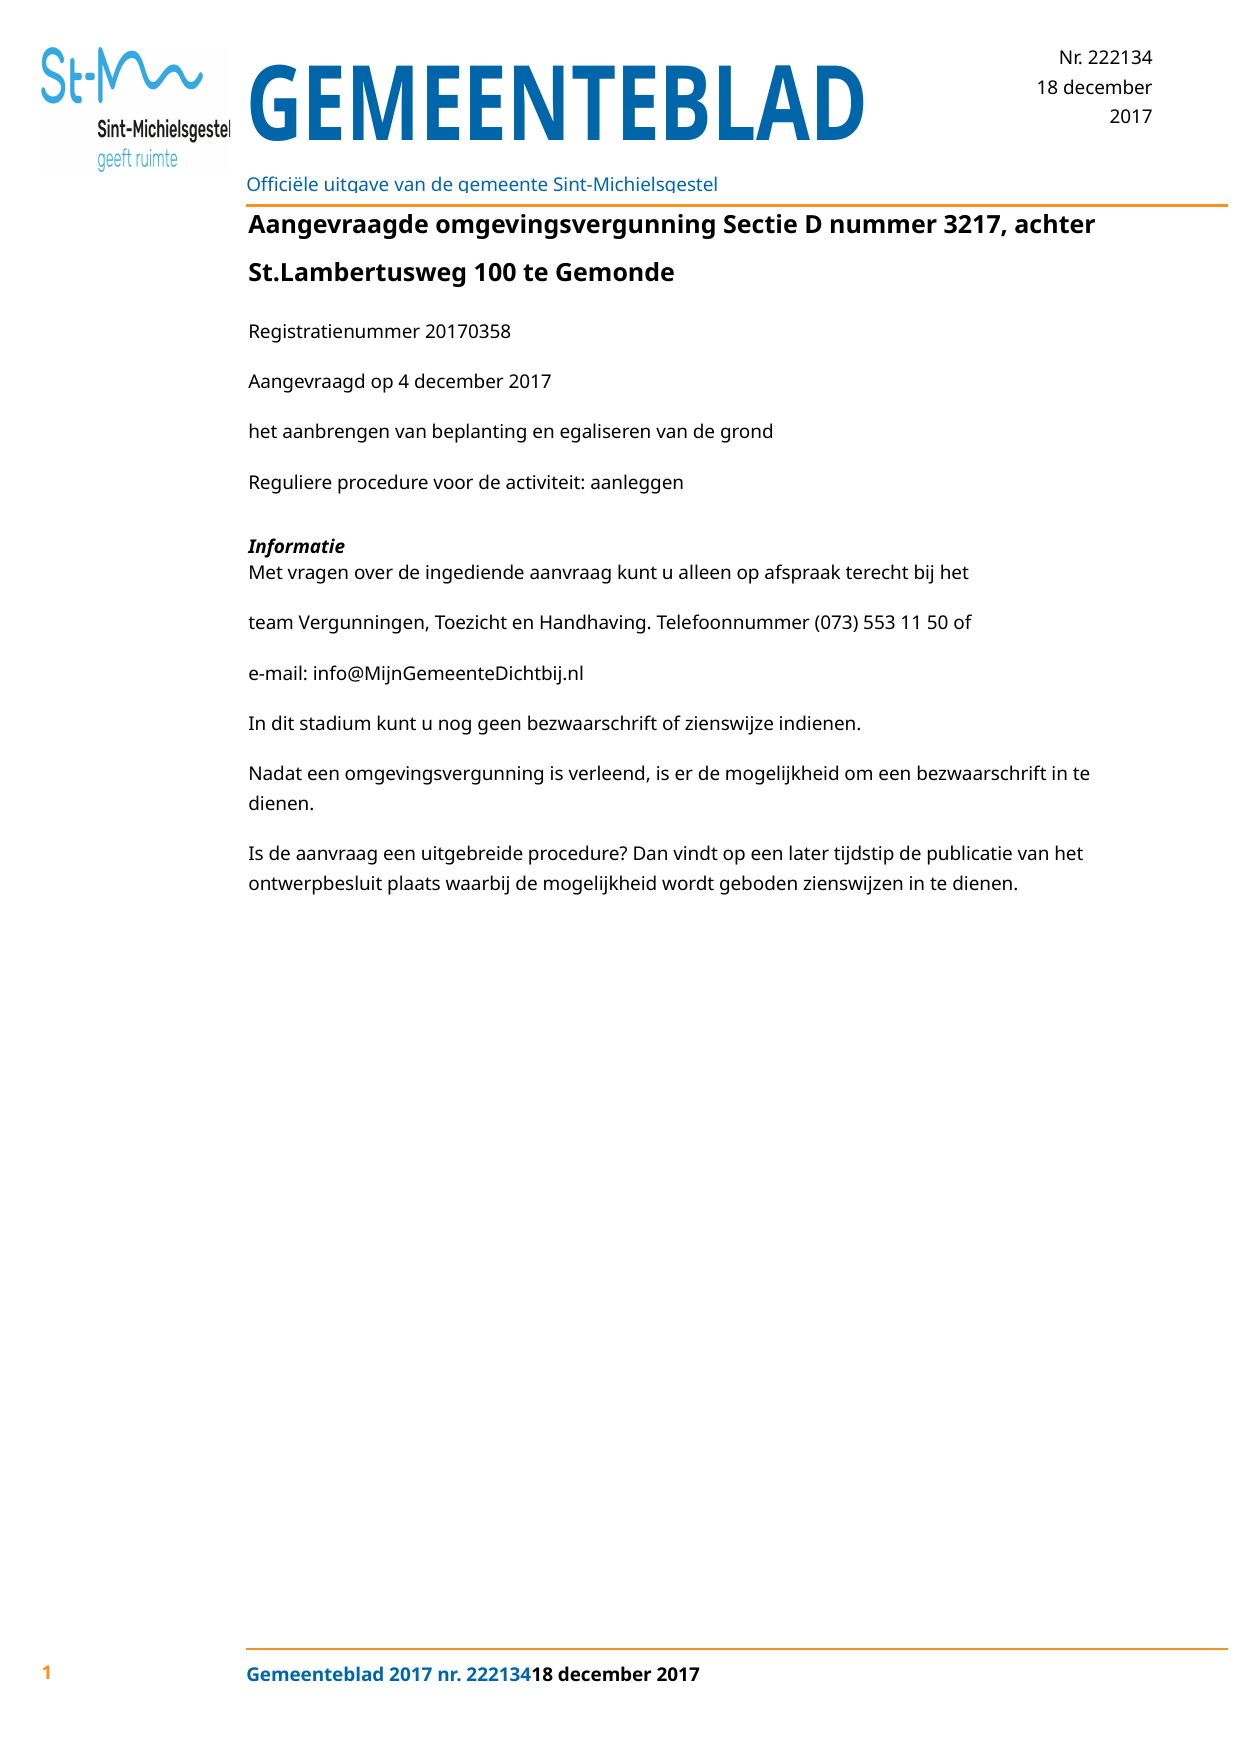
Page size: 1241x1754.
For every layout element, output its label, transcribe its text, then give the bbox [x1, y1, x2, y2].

text team Vergunningen, Toezicht en Handhaving. Telefoonnummer (073) 553 11 50 of [248, 609, 1152, 635]
text Met vragen over de ingediende aanvraag kunt u alleen op afspraak terecht bij het [248, 559, 1152, 584]
text het aanbrengen van beplanting en egaliseren van de grond [248, 419, 1152, 444]
text In dit stadium kunt u nog geen bezwaarschrift of zienswijze indienen. [248, 710, 1152, 736]
text Informatie [248, 533, 1152, 559]
text Aangevraagd op 4 december 2017 [248, 368, 1152, 394]
text Is de aanvraag een uitgebreide procedure? Dan vindt op een later tijdstip de publicatie van het ontwerpbesluit plaats waarbij de mogelijkheid wordt geboden zienswijzen in te dienen. [248, 841, 1152, 896]
text Registratienummer 20170358 [248, 318, 1152, 344]
picture [41, 47, 231, 172]
text Aangevraagde omgevingsvergunning Sectie D nummer 3217, achter St.Lambertusweg 100 te Gemonde [248, 207, 1152, 288]
text e-mail: info@MijnGemeenteDichtbij.nl [248, 660, 1152, 685]
text Reguliere procedure voor de activiteit: aanleggen [248, 469, 1152, 495]
text Nadat een omgevingsvergunning is verleend, is er de mogelijkheid om een bezwaarschrift in te dienen. [248, 761, 1152, 816]
